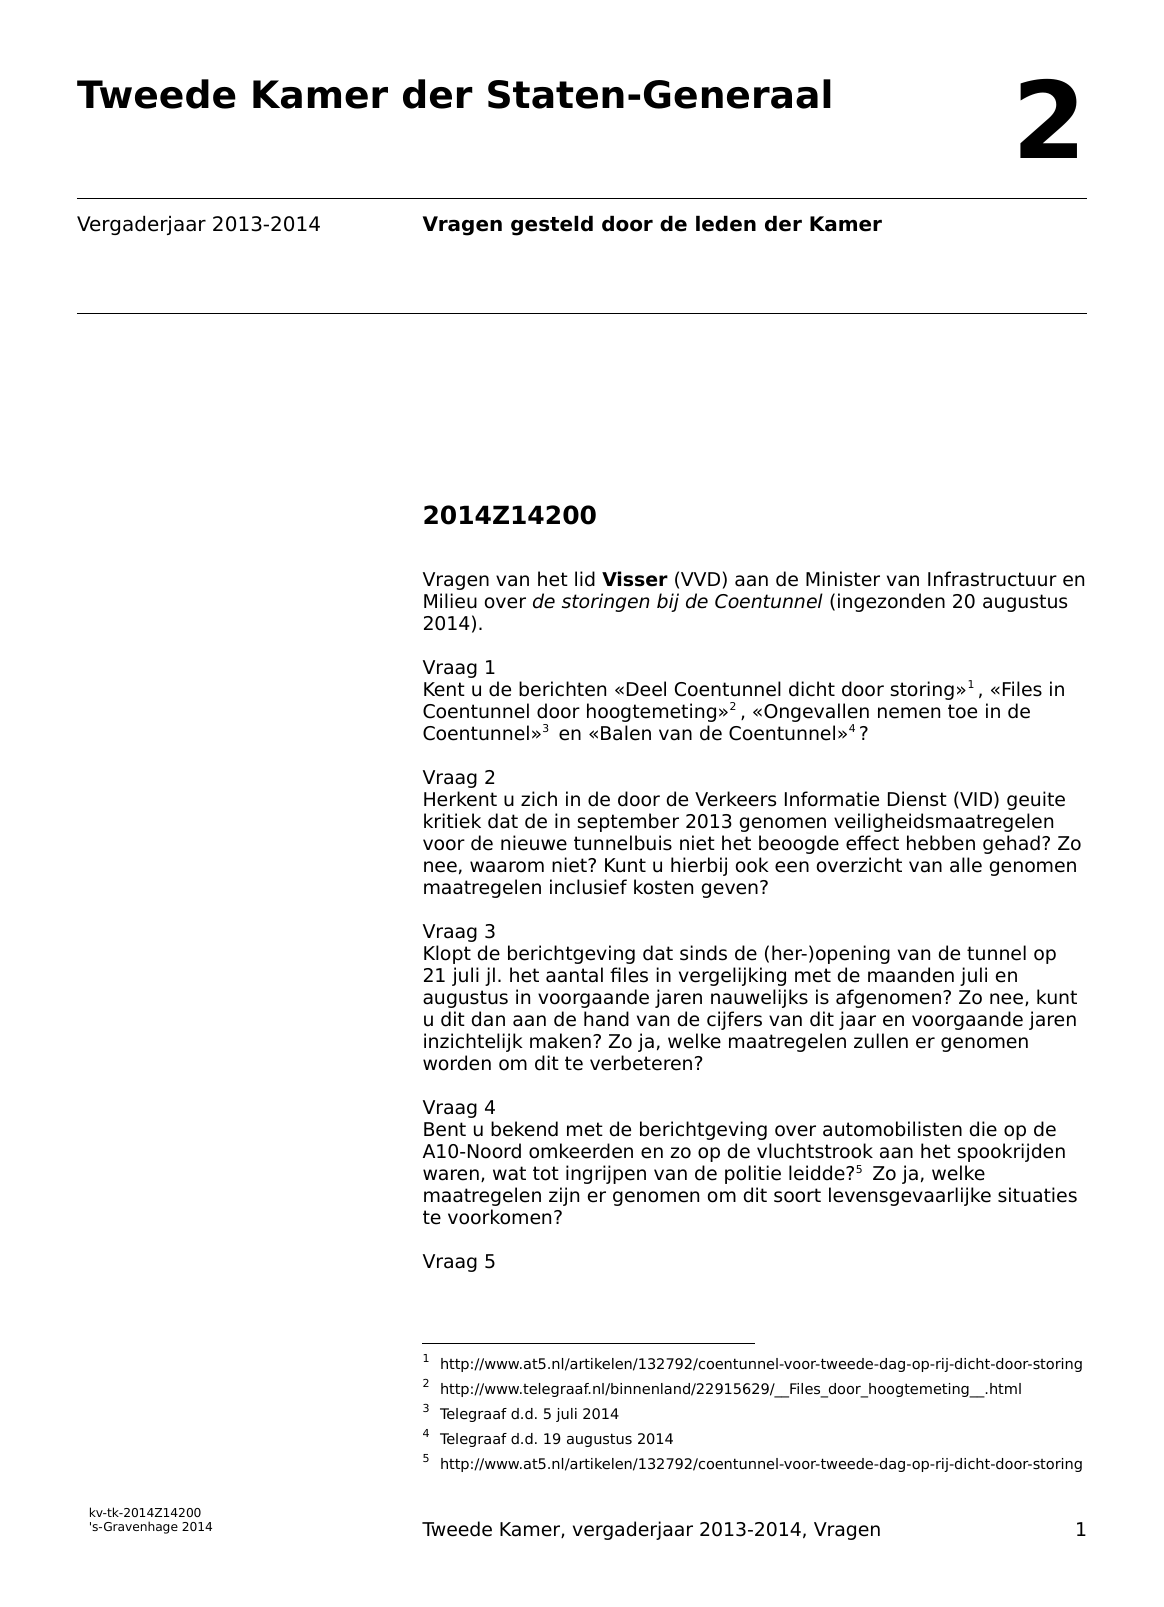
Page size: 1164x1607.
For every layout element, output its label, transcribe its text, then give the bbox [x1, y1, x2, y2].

text kv-tk-2014Z14200 [88, 1506, 323, 1520]
text Vraag 1 [422, 657, 1087, 679]
text http://www.telegraaf.nl/binnenland/22915629/__Files_door_hoogtemeting__.html [422, 1377, 1087, 1399]
text 2014Z14200 [422, 501, 1087, 531]
text Vragen van het lid Visser (VVD) aan de Minister van Infrastructuur en Milieu over de storingen bij de Coentunnel (ingezonden 20 augustus 2014). [422, 569, 1087, 635]
text Telegraaf d.d. 5 juli 2014 [422, 1402, 1087, 1424]
text Vraag 4 [422, 1097, 1087, 1119]
table_cell Vergaderjaar 2013-2014 [77, 199, 422, 313]
text Vraag 5 [422, 1251, 1087, 1273]
table_header 2 [886, 59, 1087, 198]
text Kent u de berichten «Deel Coentunnel dicht door storing», «Files in Coentunnel door hoogtemeting», «Ongevallen nemen toe in de Coentunnel» en «Balen van de Coentunnel»? [422, 679, 1087, 745]
text http://www.at5.nl/artikelen/132792/coentunnel-voor-tweede-dag-op-rij-dicht-door-storing [422, 1452, 1087, 1474]
text Vraag 3 [422, 921, 1087, 943]
text Telegraaf d.d. 19 augustus 2014 [422, 1427, 1087, 1449]
text Klopt de berichtgeving dat sinds de (her-)opening van de tunnel op 21 juli jl. het aantal files in vergelijking met de maanden juli en augustus in voorgaande jaren nauwelijks is afgenomen? Zo nee, kunt u dit dan aan de hand van de cijfers van dit jaar en voorgaande jaren inzichtelijk maken? Zo ja, welke maatregelen zullen er genomen worden om dit te verbeteren? [422, 943, 1087, 1075]
table_cell Vragen gesteld door de leden der Kamer [422, 199, 1087, 313]
text Herkent u zich in de door de Verkeers Informatie Dienst (VID) geuite kritiek dat de in september 2013 genomen veiligheidsmaatregelen voor de nieuwe tunnelbuis niet het beoogde effect hebben gehad? Zo nee, waarom niet? Kunt u hierbij ook een overzicht van alle genomen maatregelen inclusief kosten geven? [422, 789, 1087, 899]
text http://www.at5.nl/artikelen/132792/coentunnel-voor-tweede-dag-op-rij-dicht-door-storing [422, 1352, 1087, 1374]
text 's-Gravenhage 2014 [88, 1520, 323, 1534]
text Vraag 2 [422, 767, 1087, 789]
table_header Tweede Kamer der Staten-Generaal [77, 59, 886, 198]
text Bent u bekend met de berichtgeving over automobilisten die op de A10-Noord omkeerden en zo op de vluchtstrook aan het spookrijden waren, wat tot ingrijpen van de politie leidde? Zo ja, welke maatregelen zijn er genomen om dit soort levensgevaarlijke situaties te voorkomen? [422, 1119, 1087, 1229]
